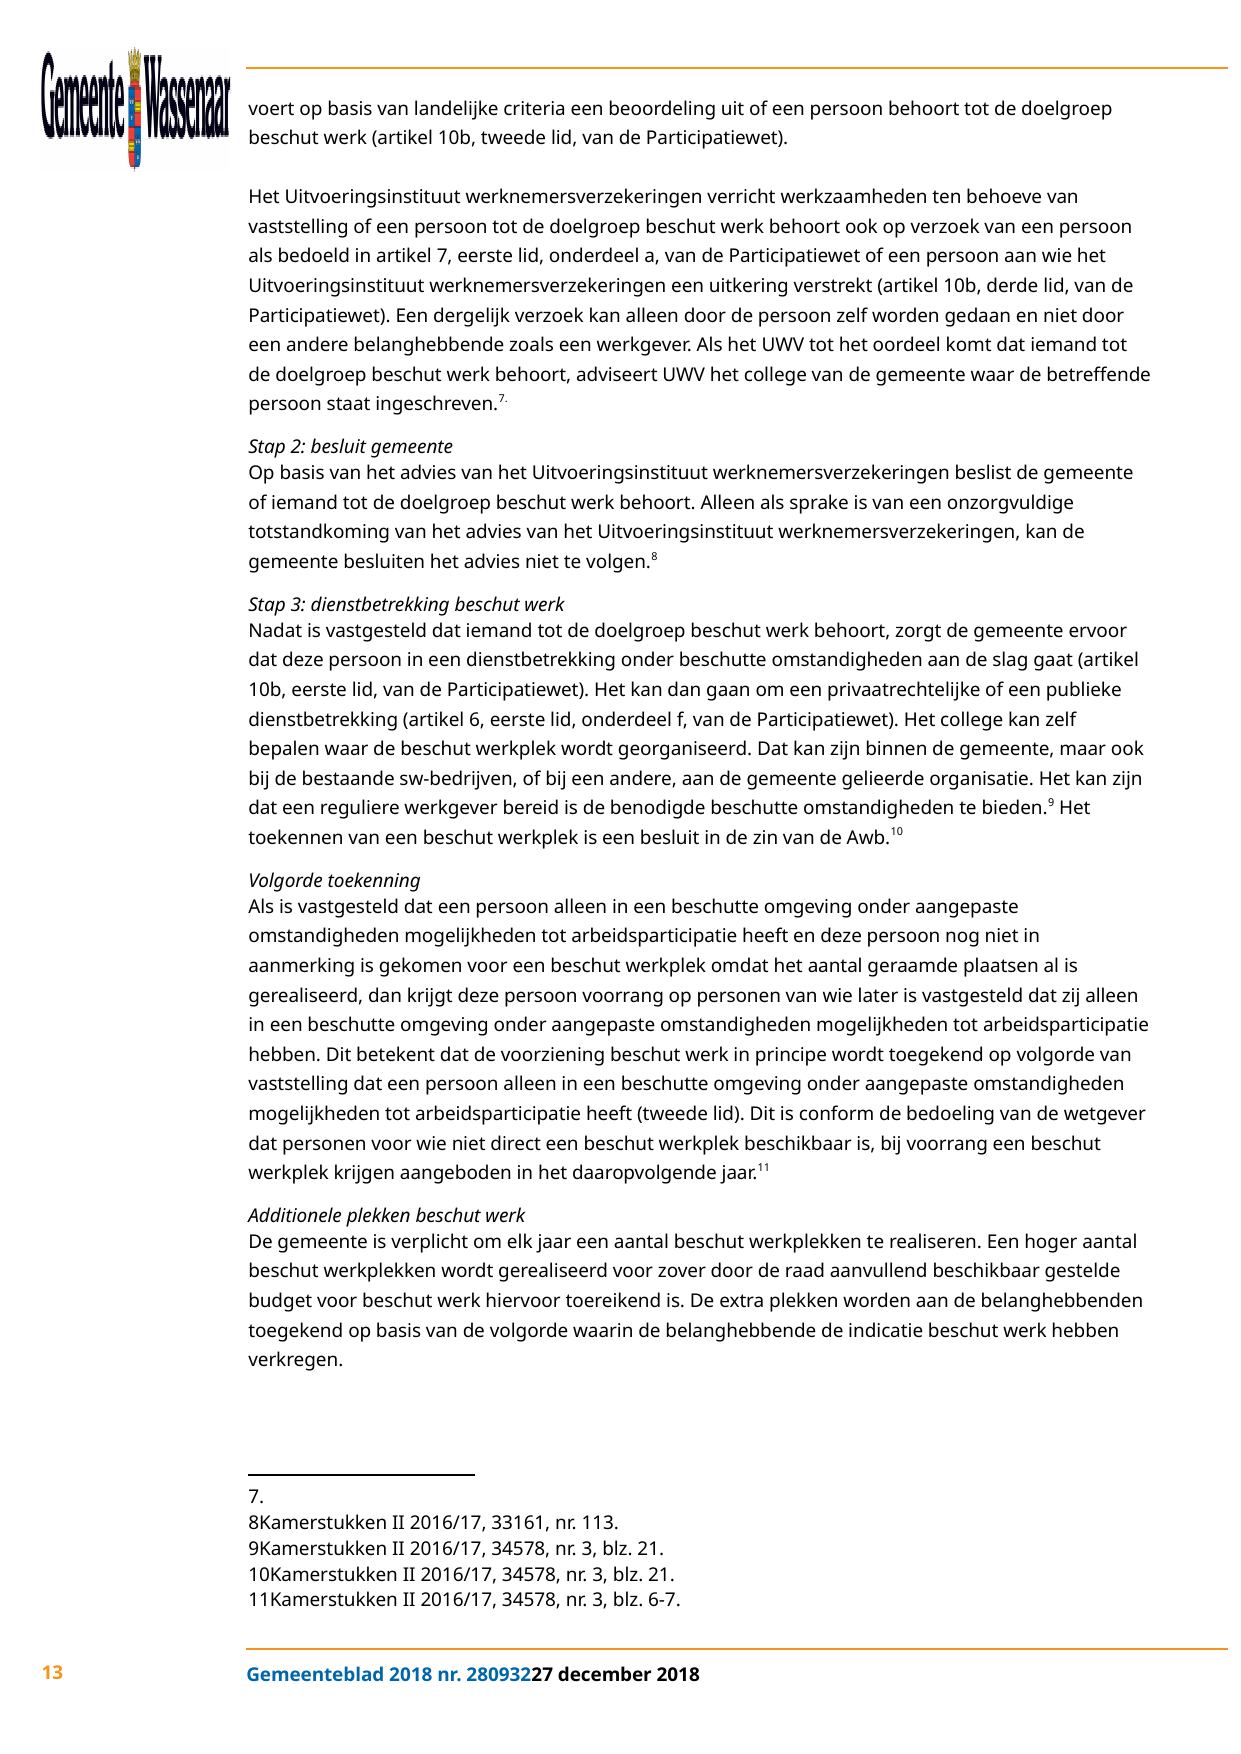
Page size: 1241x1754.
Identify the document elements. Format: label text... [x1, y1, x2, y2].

text Stap 3: dienstbetrekking beschut werk [248, 591, 1152, 617]
text De gemeente is verplicht om elk jaar een aantal beschut werkplekken te realiseren. Een hoger aantal beschut werkplekken wordt gerealiseerd voor zover door de raad aanvullend beschikbaar gestelde budget voor beschut werk hiervoor toereikend is. De extra plekken worden aan de belanghebbenden toegekend op basis van de volgorde waarin de belanghebbende de indicatie beschut werk hebben verkregen. [248, 1228, 1152, 1372]
text Kamerstukken II 2016/17, 34578, nr. 3, blz. 21. [248, 1535, 1152, 1561]
text Additionele plekken beschut werk [248, 1202, 1152, 1228]
text Kamerstukken II 2016/17, 33161, nr. 113. [248, 1509, 1152, 1535]
text Kamerstukken II 2016/17, 34578, nr. 3, blz. 6-7. [248, 1586, 1152, 1612]
text Nadat is vastgesteld dat iemand tot de doelgroep beschut werk behoort, zorgt de gemeente ervoor dat deze persoon in een dienstbetrekking onder beschutte omstandigheden aan de slag gaat (artikel 10b, eerste lid, van de Participatiewet). Het kan dan gaan om een privaatrechtelijke of een publieke dienstbetrekking (artikel 6, eerste lid, onderdeel f, van de Participatiewet). Het college kan zelf bepalen waar de beschut werkplek wordt georganiseerd. Dat kan zijn binnen de gemeente, maar ook bij de bestaande sw-bedrijven, of bij een andere, aan de gemeente gelieerde organisatie. Het kan zijn dat een reguliere werkgever bereid is de benodigde beschutte omstandigheden te bieden. Het toekennen van een beschut werkplek is een besluit in de zin van de Awb. [248, 617, 1152, 850]
text Als is vastgesteld dat een persoon alleen in een beschutte omgeving onder aangepaste omstandigheden mogelijkheden tot arbeidsparticipatie heeft en deze persoon nog niet in aanmerking is gekomen voor een beschut werkplek omdat het aantal geraamde plaatsen al is gerealiseerd, dan krijgt deze persoon voorrang op personen van wie later is vastgesteld dat zij alleen in een beschutte omgeving onder aangepaste omstandigheden mogelijkheden tot arbeidsparticipatie hebben. Dit betekent dat de voorziening beschut werk in principe wordt toegekend op volgorde van vaststelling dat een persoon alleen in een beschutte omgeving onder aangepaste omstandigheden mogelijkheden tot arbeidsparticipatie heeft (tweede lid). Dit is conform de bedoeling van de wetgever dat personen voor wie niet direct een beschut werkplek beschikbaar is, bij voorrang een beschut werkplek krijgen aangeboden in het daaropvolgende jaar. [248, 893, 1152, 1185]
text voert op basis van landelijke criteria een beoordeling uit of een persoon behoort tot de doelgroep beschut werk (artikel 10b, tweede lid, van de Participatiewet). [248, 95, 1152, 150]
text Kamerstukken II 2016/17, 34578, nr. 3, blz. 21. [248, 1561, 1152, 1586]
text Op basis van het advies van het Uitvoeringsinstituut werknemersverzekeringen beslist de gemeente of iemand tot de doelgroep beschut werk behoort. Alleen als sprake is van een onzorgvuldige totstandkoming van het advies van het Uitvoeringsinstituut werknemersverzekeringen, kan de gemeente besluiten het advies niet te volgen. [248, 459, 1152, 574]
picture [41, 47, 231, 172]
text Het Uitvoeringsinstituut werknemersverzekeringen verricht werkzaamheden ten behoeve van vaststelling of een persoon tot de doelgroep beschut werk behoort ook op verzoek van een persoon als bedoeld in artikel 7, eerste lid, onderdeel a, van de Participatiewet of een persoon aan wie het Uitvoeringsinstituut werknemersverzekeringen een uitkering verstrekt (artikel 10b, derde lid, van de Participatiewet). Een dergelijk verzoek kan alleen door de persoon zelf worden gedaan en niet door een andere belanghebbende zoals een werkgever. Als het UWV tot het oordeel komt dat iemand tot de doelgroep beschut werk behoort, adviseert UWV het college van de gemeente waar de betreffende persoon staat ingeschreven. [248, 183, 1152, 416]
text Stap 2: besluit gemeente [248, 434, 1152, 459]
text Volgorde toekenning [248, 867, 1152, 893]
